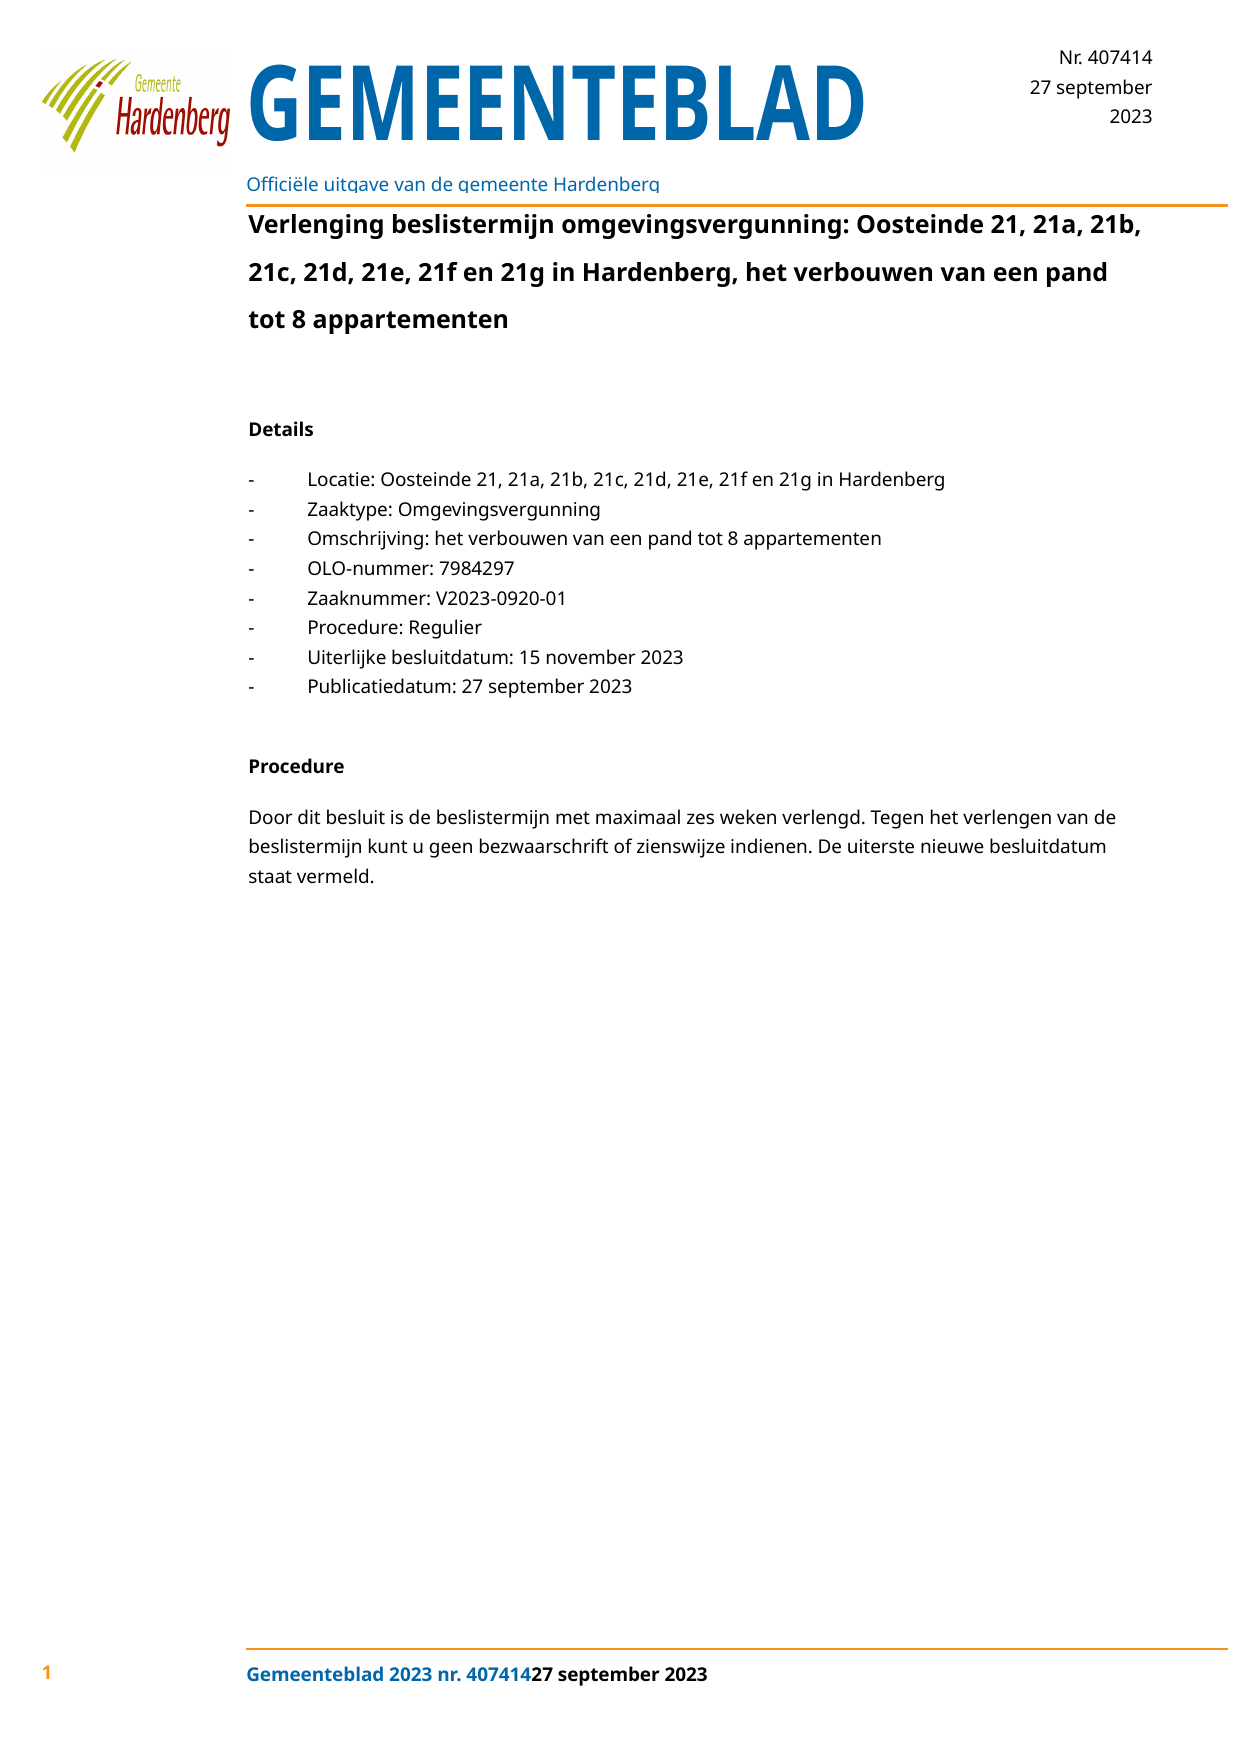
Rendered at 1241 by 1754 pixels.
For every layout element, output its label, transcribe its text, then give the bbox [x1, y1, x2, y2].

list Locatie: Oosteinde 21, 21a, 21b, 21c, 21d, 21e, 21f en 21g in Hardenberg [248, 466, 1152, 492]
text Details [248, 416, 1152, 442]
text Door dit besluit is de beslistermijn met maximaal zes weken verlengd. Tegen het verlengen van de beslistermijn kunt u geen bezwaarschrift of zienswijze indienen. De uiterste nieuwe besluitdatum staat vermeld. [248, 804, 1152, 889]
list Zaaknummer: V2023-0920-01 [248, 585, 1152, 610]
picture [41, 47, 231, 172]
list Zaaktype: Omgevingsvergunning [248, 496, 1152, 522]
text Procedure [248, 753, 1152, 779]
list Uiterlijke besluitdatum: 15 november 2023 [248, 644, 1152, 669]
list Procedure: Regulier [248, 614, 1152, 640]
list Omschrijving: het verbouwen van een pand tot 8 appartementen [248, 526, 1152, 551]
list OLO-nummer: 7984297 [248, 555, 1152, 581]
list Publicatiedatum: 27 september 2023 [248, 673, 1152, 699]
text Verlenging beslistermijn omgevingsvergunning: Oosteinde 21, 21a, 21b, 21c, 21d, 21e, 21f en 21g in Hardenberg, het verbouwen van een pand tot 8 appartementen [248, 207, 1152, 336]
